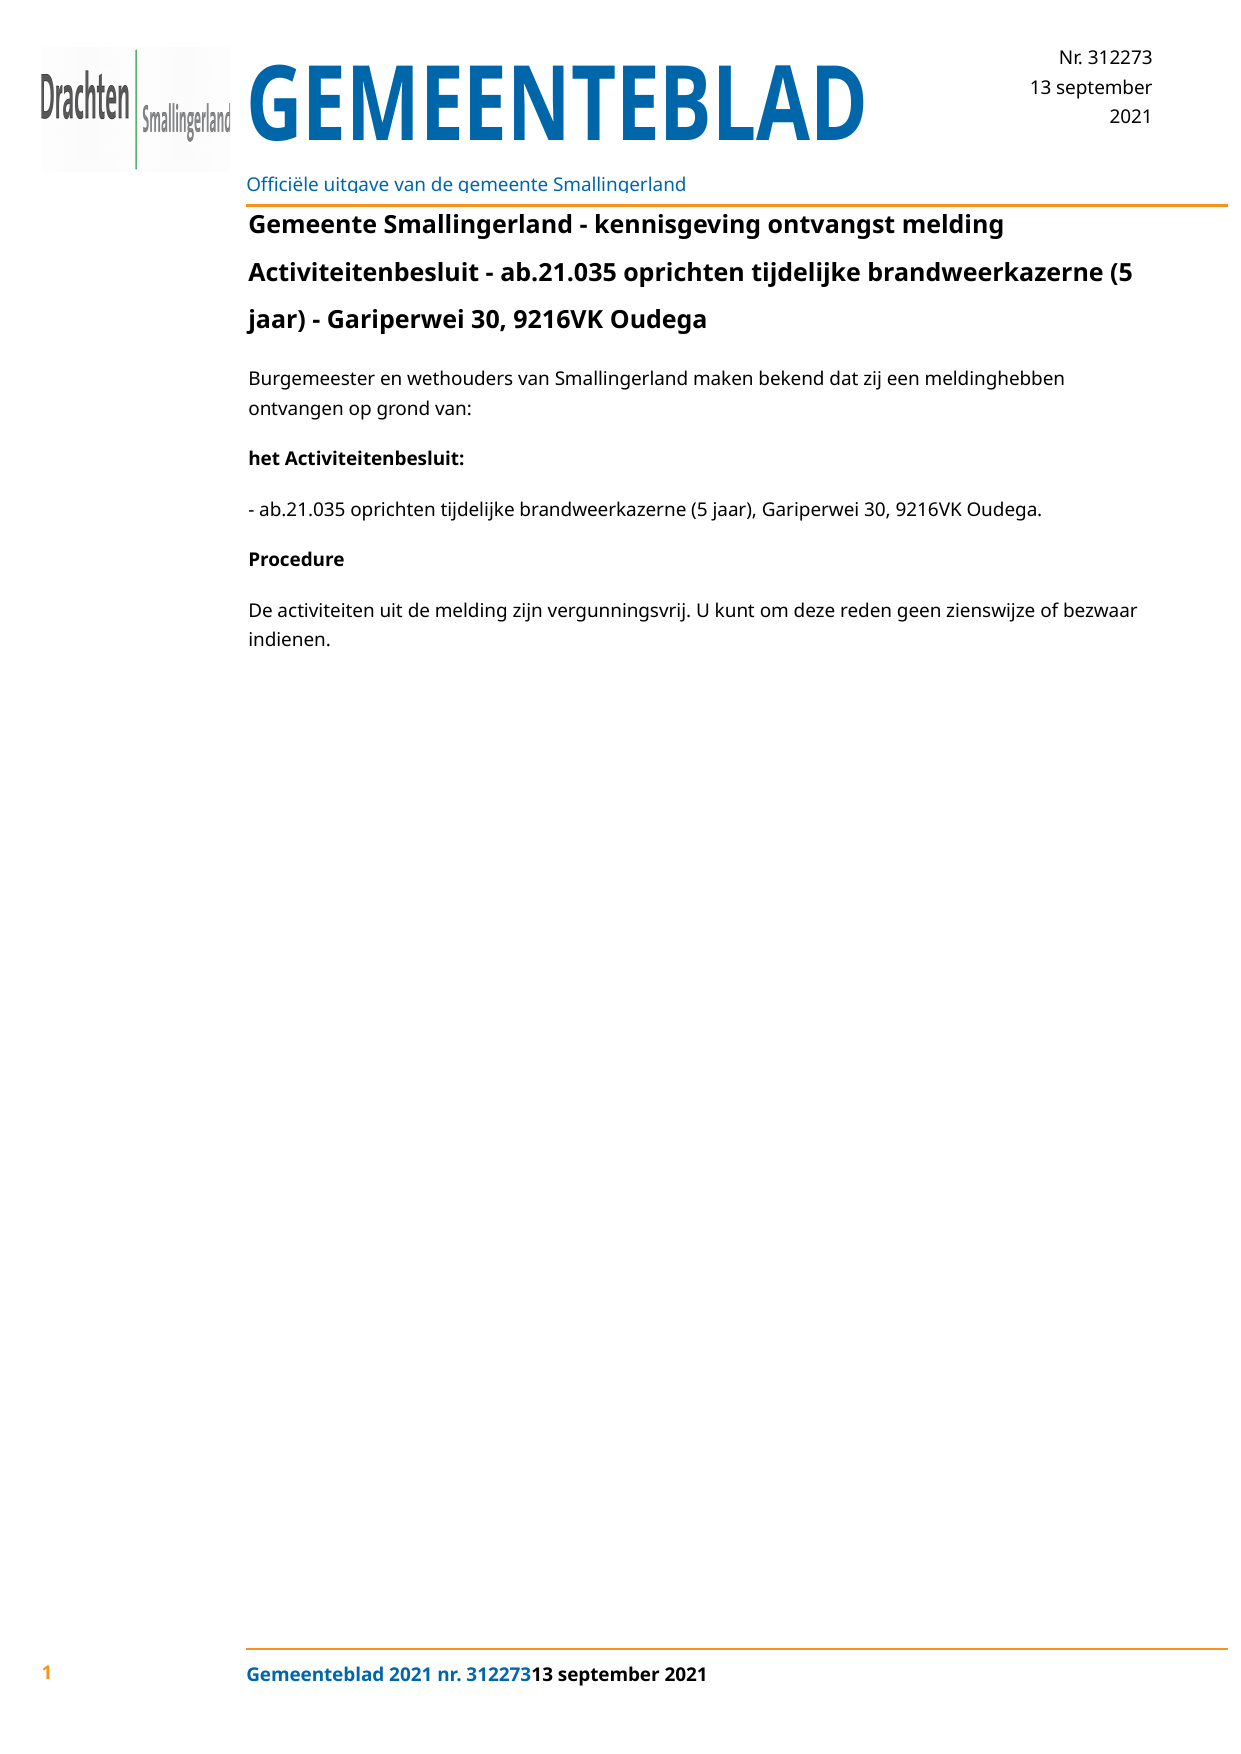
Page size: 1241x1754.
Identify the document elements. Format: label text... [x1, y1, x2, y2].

text Burgemeester en wethouders van Smallingerland maken bekend dat zij een meldinghebben ontvangen op grond van: [248, 366, 1152, 421]
picture [41, 47, 231, 172]
text het Activiteitenbesluit: [248, 446, 1152, 471]
text Gemeente Smallingerland - kennisgeving ontvangst melding Activiteitenbesluit - ab.21.035 oprichten tijdelijke brandweerkazerne (5 jaar) - Gariperwei 30, 9216VK Oudega [248, 207, 1152, 336]
text - ab.21.035 oprichten tijdelijke brandweerkazerne (5 jaar), Gariperwei 30, 9216VK Oudega. [248, 496, 1152, 522]
text De activiteiten uit de melding zijn vergunningsvrij. U kunt om deze reden geen zienswijze of bezwaar indienen. [248, 597, 1152, 652]
text Procedure [248, 546, 1152, 572]
